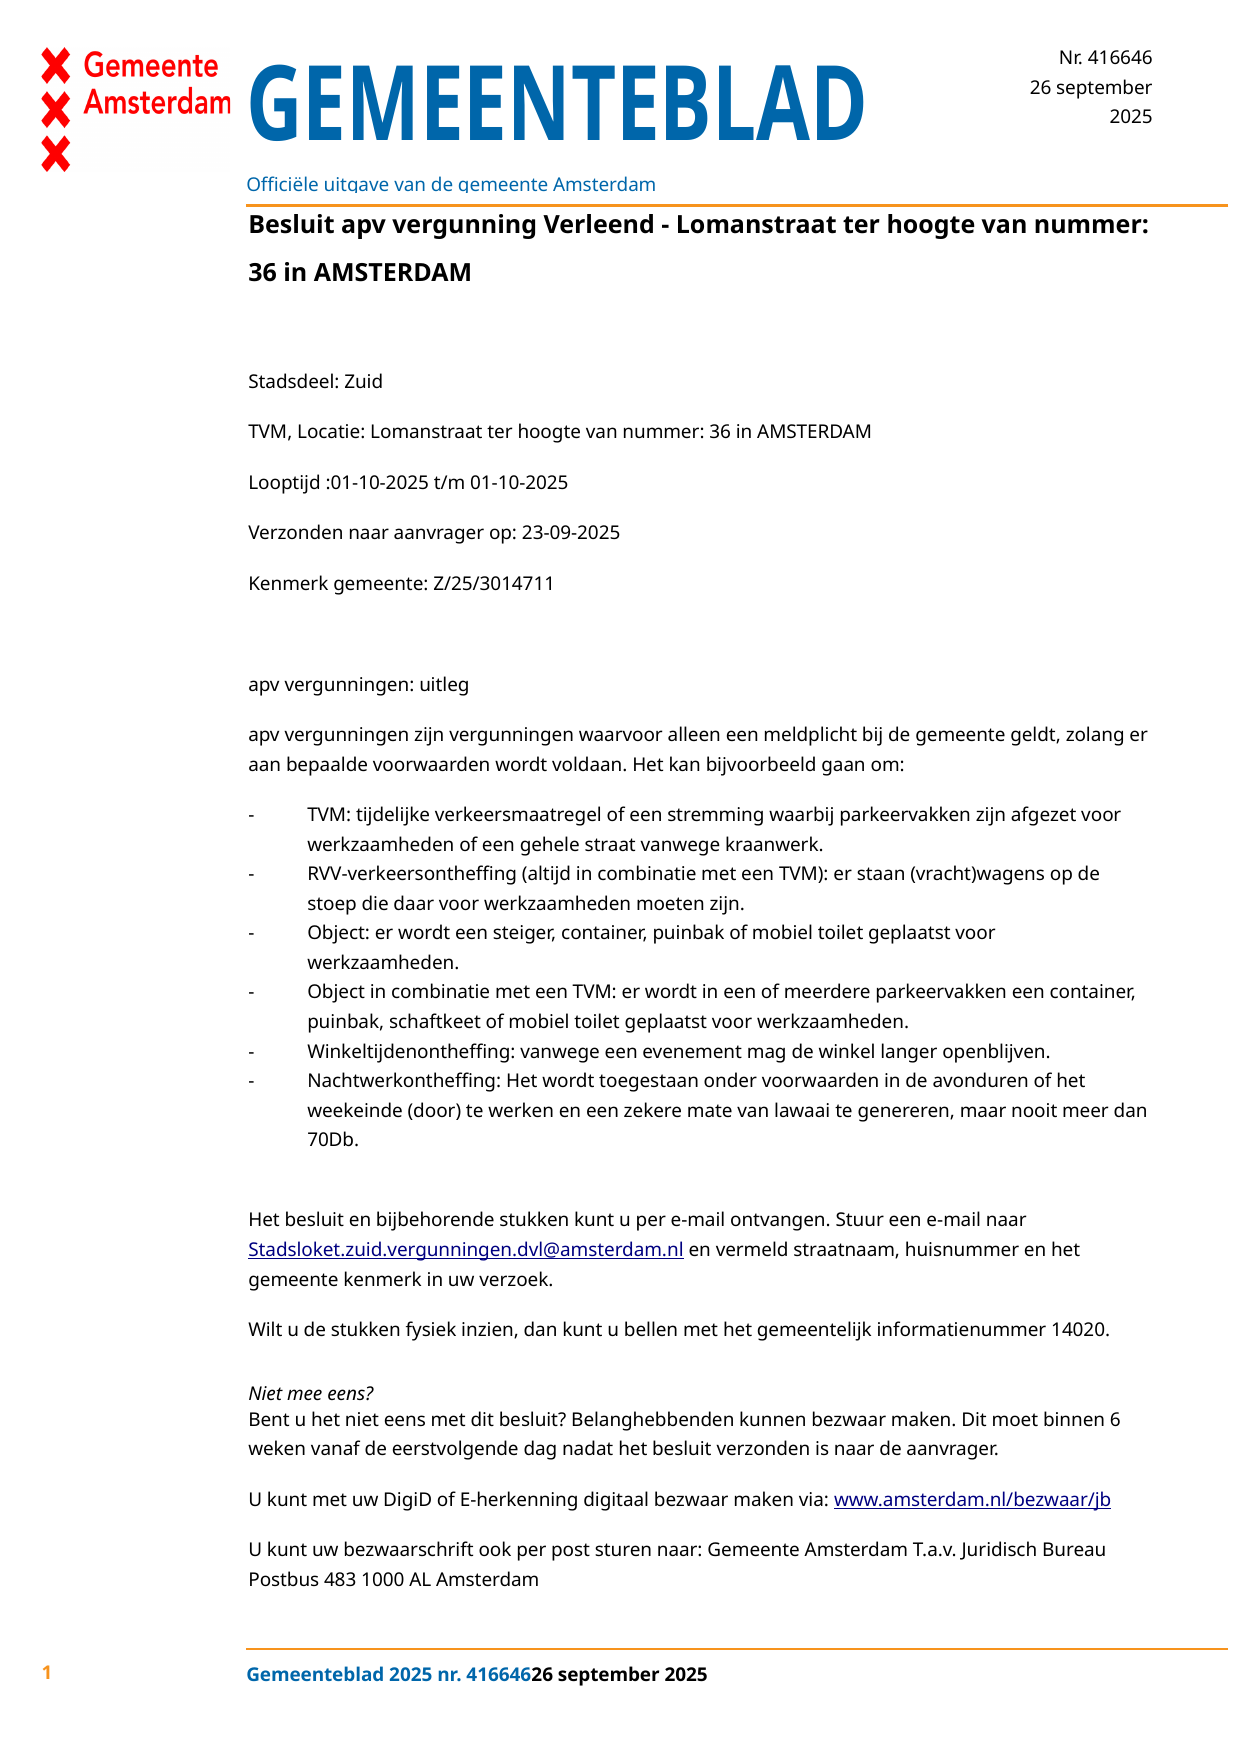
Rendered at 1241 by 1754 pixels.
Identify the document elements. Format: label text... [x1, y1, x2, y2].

text Looptijd :01-10-2025 t/m 01-10-2025 [248, 469, 1152, 495]
list Object in combinatie met een TVM: er wordt in een of meerdere parkeervakken een container, puinbak, schaftkeet of mobiel toilet geplaatst voor werkzaamheden. [248, 979, 1152, 1034]
list Object: er wordt een steiger, container, puinbak of mobiel toilet geplaatst voor werkzaamheden. [248, 919, 1152, 975]
text TVM, Locatie: Lomanstraat ter hoogte van nummer: 36 in AMSTERDAM [248, 419, 1152, 444]
list TVM: tijdelijke verkeersmaatregel of een stremming waarbij parkeervakken zijn afgezet voor werkzaamheden of een gehele straat vanwege kraanwerk. [248, 801, 1152, 857]
text Het besluit en bijbehorende stukken kunt u per e-mail ontvangen. Stuur een e-mail naar Stadsloket.zuid.vergunningen.dvl@amsterdam.nl en vermeld straatnaam, huisnummer en het gemeente kenmerk in uw verzoek. [248, 1207, 1152, 1292]
text apv vergunningen: uitleg [248, 671, 1152, 697]
text Stadsdeel: Zuid [248, 368, 1152, 394]
list Winkeltijdenontheffing: vanwege een evenement mag de winkel langer openblijven. [248, 1038, 1152, 1064]
picture [41, 47, 231, 172]
text Wilt u de stukken fysiek inzien, dan kunt u bellen met het gemeentelijk informatienummer 14020. [248, 1316, 1152, 1342]
text Verzonden naar aanvrager op: 23-09-2025 [248, 519, 1152, 545]
text U kunt met uw DigiD of E-herkenning digitaal bezwaar maken via: www.amsterdam.nl/bezwaar/jb [248, 1486, 1152, 1512]
text Besluit apv vergunning Verleend - Lomanstraat ter hoogte van nummer: 36 in AMSTERDAM [248, 207, 1152, 288]
text Bent u het niet eens met dit besluit? Belanghebbenden kunnen bezwaar maken. Dit moet binnen 6 weken vanaf de eerstvolgende dag nadat het besluit verzonden is naar de aanvrager. [248, 1406, 1152, 1461]
text apv vergunningen zijn vergunningen waarvoor alleen een meldplicht bij de gemeente geldt, zolang er aan bepaalde voorwaarden wordt voldaan. Het kan bijvoorbeeld gaan om: [248, 721, 1152, 777]
list RVV-verkeersontheffing (altijd in combinatie met een TVM): er staan (vracht)wagens op de stoep die daar voor werkzaamheden moeten zijn. [248, 860, 1152, 916]
text Niet mee eens? [248, 1380, 1152, 1406]
text Kenmerk gemeente: Z/25/3014711 [248, 570, 1152, 596]
text U kunt uw bezwaarschrift ook per post sturen naar: Gemeente Amsterdam T.a.v. Juridisch Bureau Postbus 483 1000 AL Amsterdam [248, 1536, 1152, 1592]
list Nachtwerkontheffing: Het wordt toegestaan onder voorwaarden in de avonduren of het weekeinde (door) te werken en een zekere mate van lawaai te genereren, maar nooit meer dan 70Db. [248, 1067, 1152, 1152]
